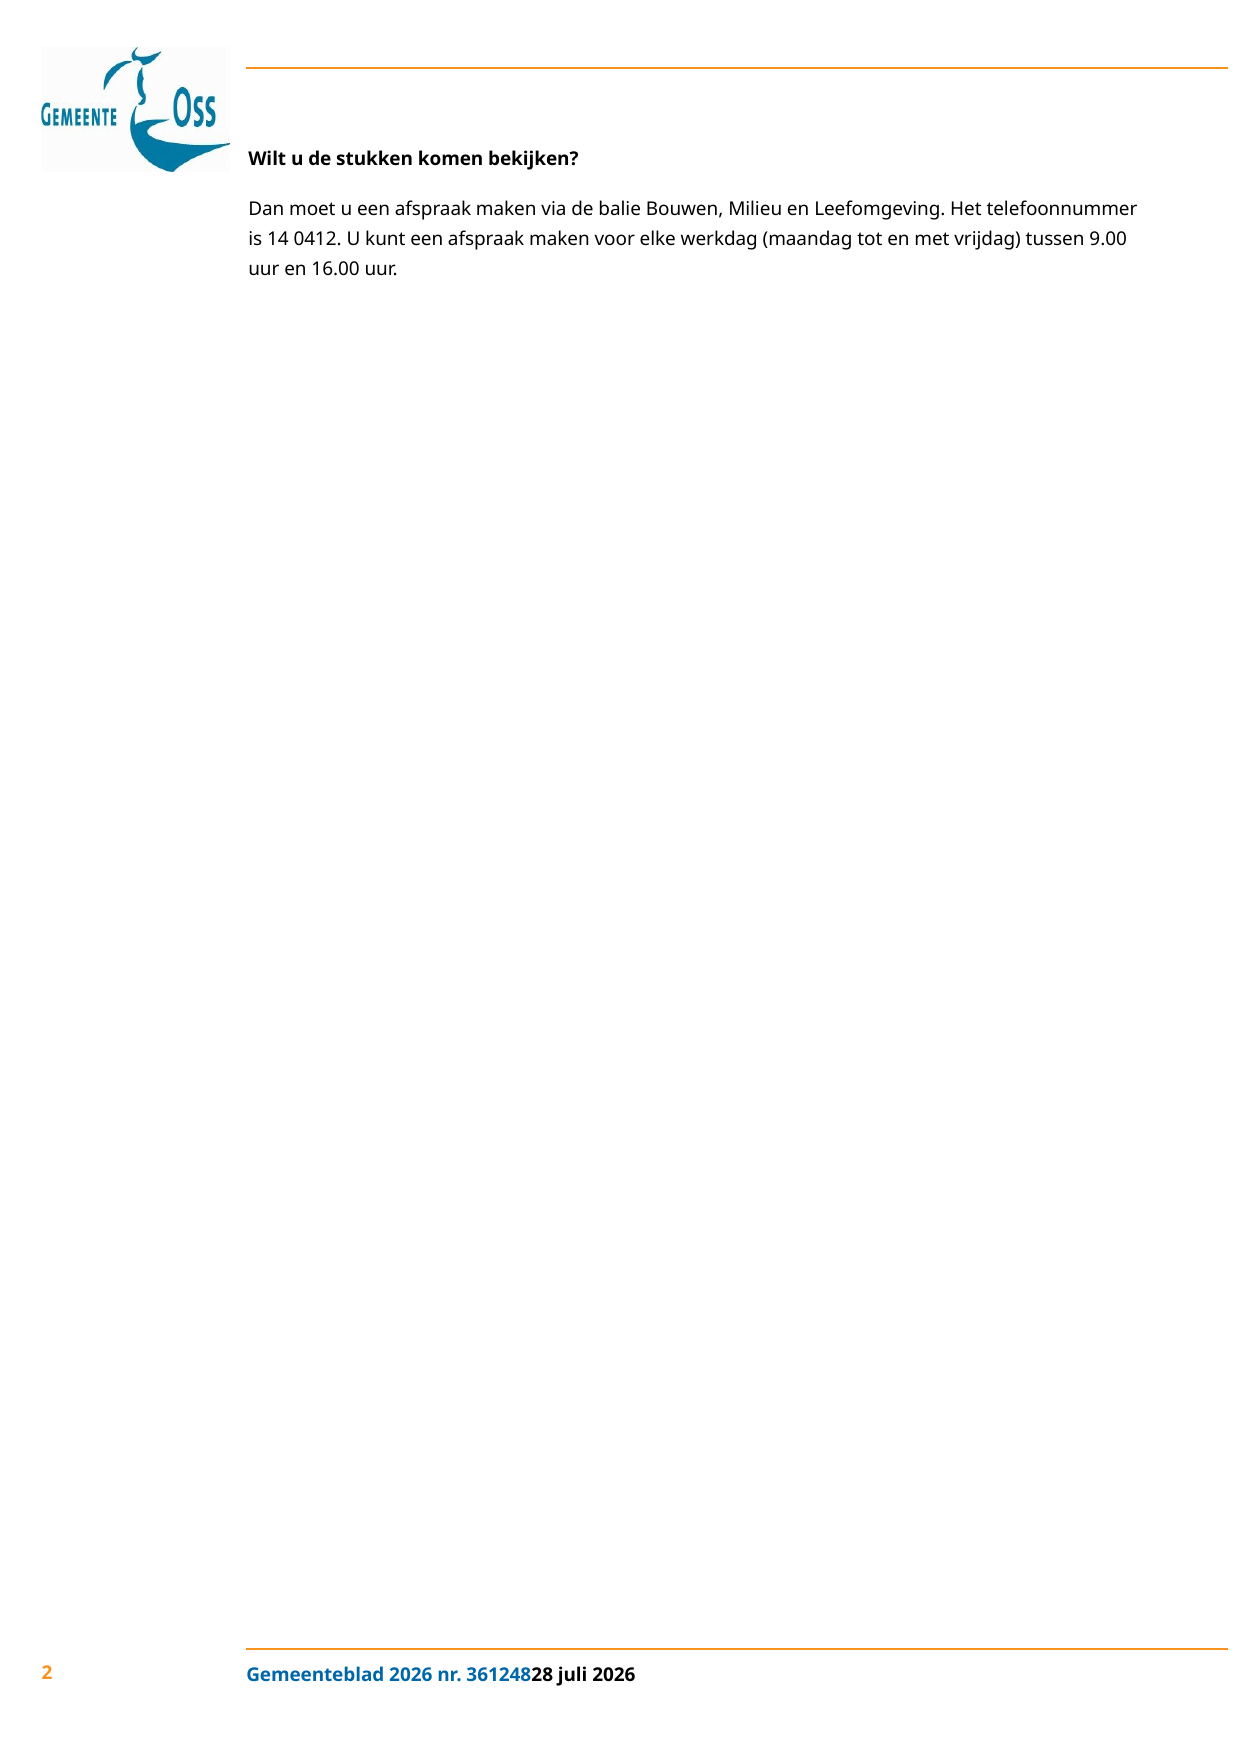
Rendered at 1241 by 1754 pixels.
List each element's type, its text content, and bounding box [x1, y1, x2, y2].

text Dan moet u een afspraak maken via de balie Bouwen, Milieu en Leefomgeving. Het telefoonnummer is 14 0412. U kunt een afspraak maken voor elke werkdag (maandag tot en met vrijdag) tussen 9.00 uur en 16.00 uur. [248, 196, 1152, 281]
text Wilt u de stukken komen bekijken? [248, 145, 1152, 171]
picture [41, 47, 231, 172]
